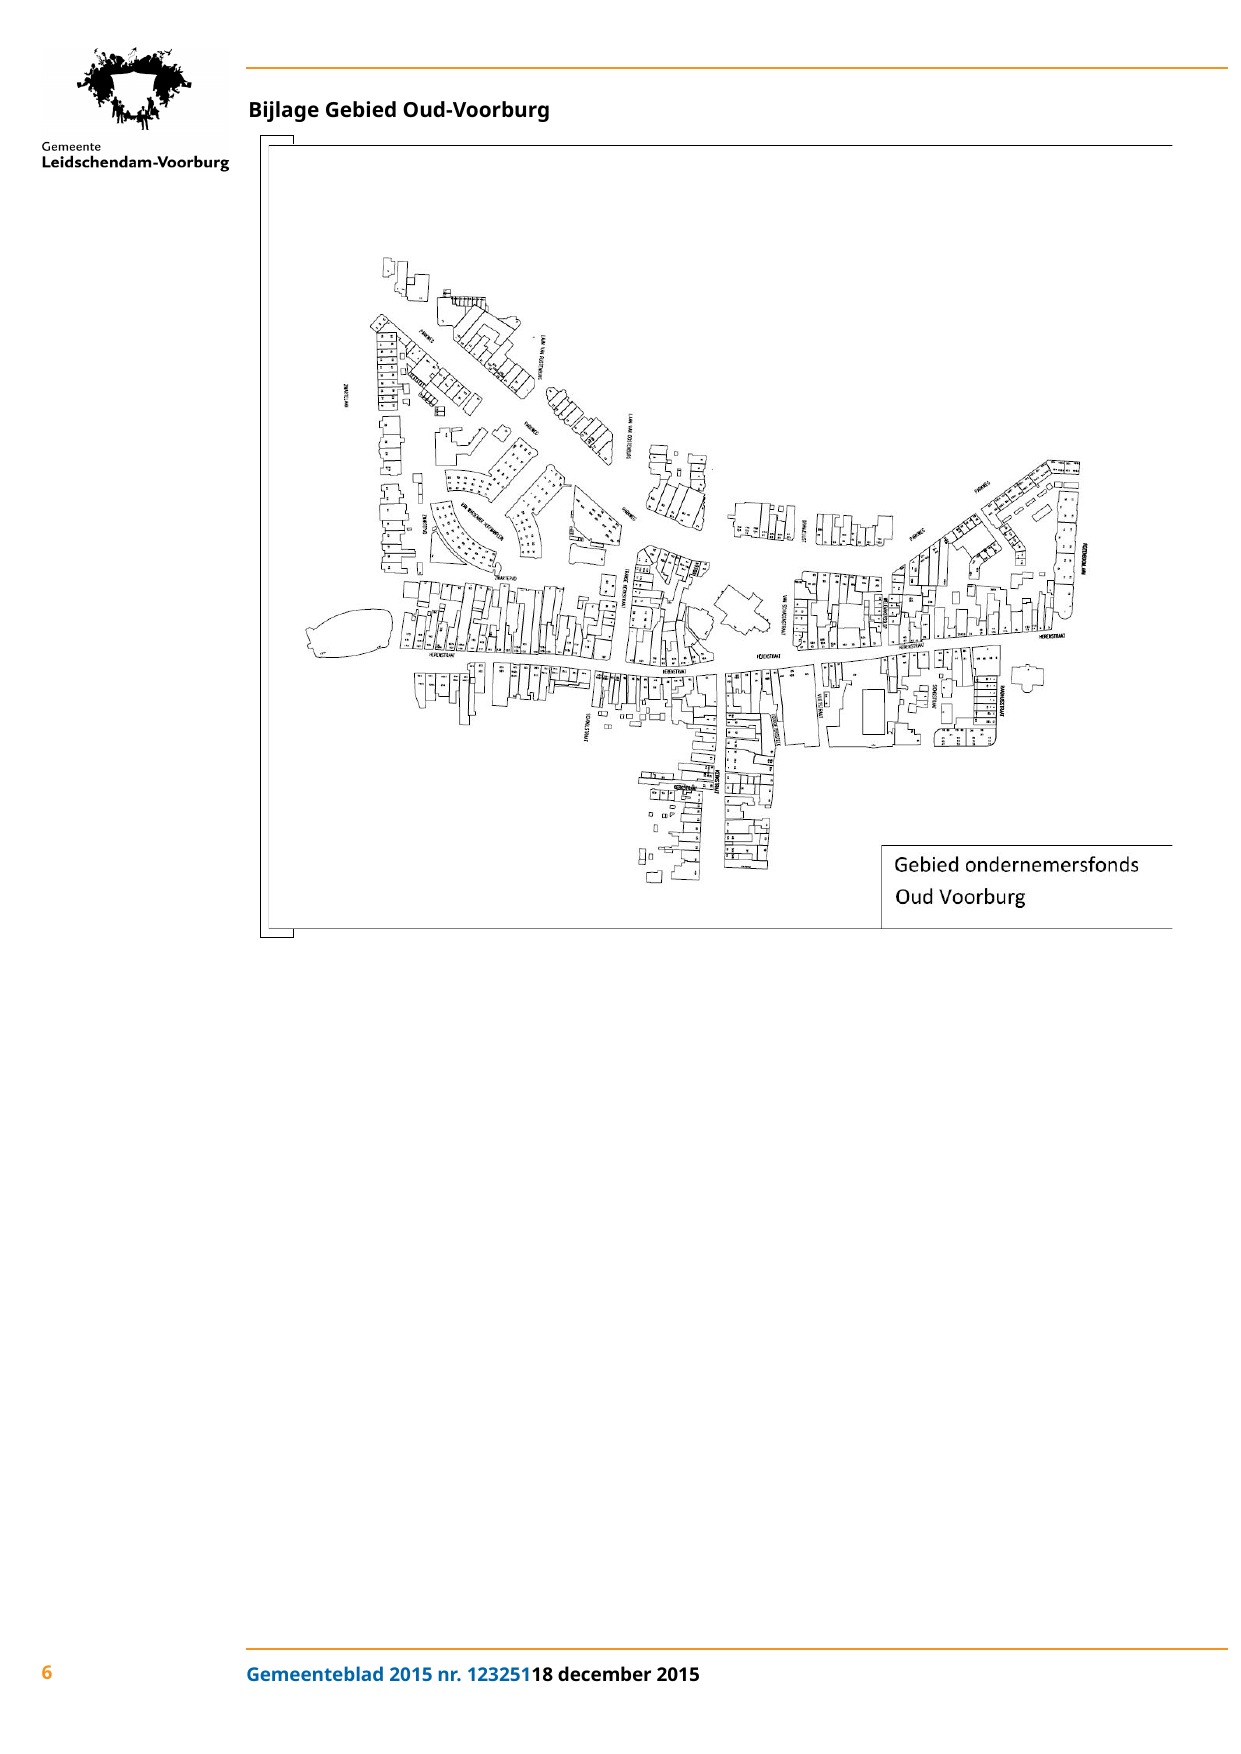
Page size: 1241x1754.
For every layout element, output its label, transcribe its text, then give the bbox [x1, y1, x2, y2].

text Bijlage Gebied Oud-Voorburg [248, 95, 1152, 123]
picture [268, 144, 1173, 929]
picture [41, 47, 231, 172]
